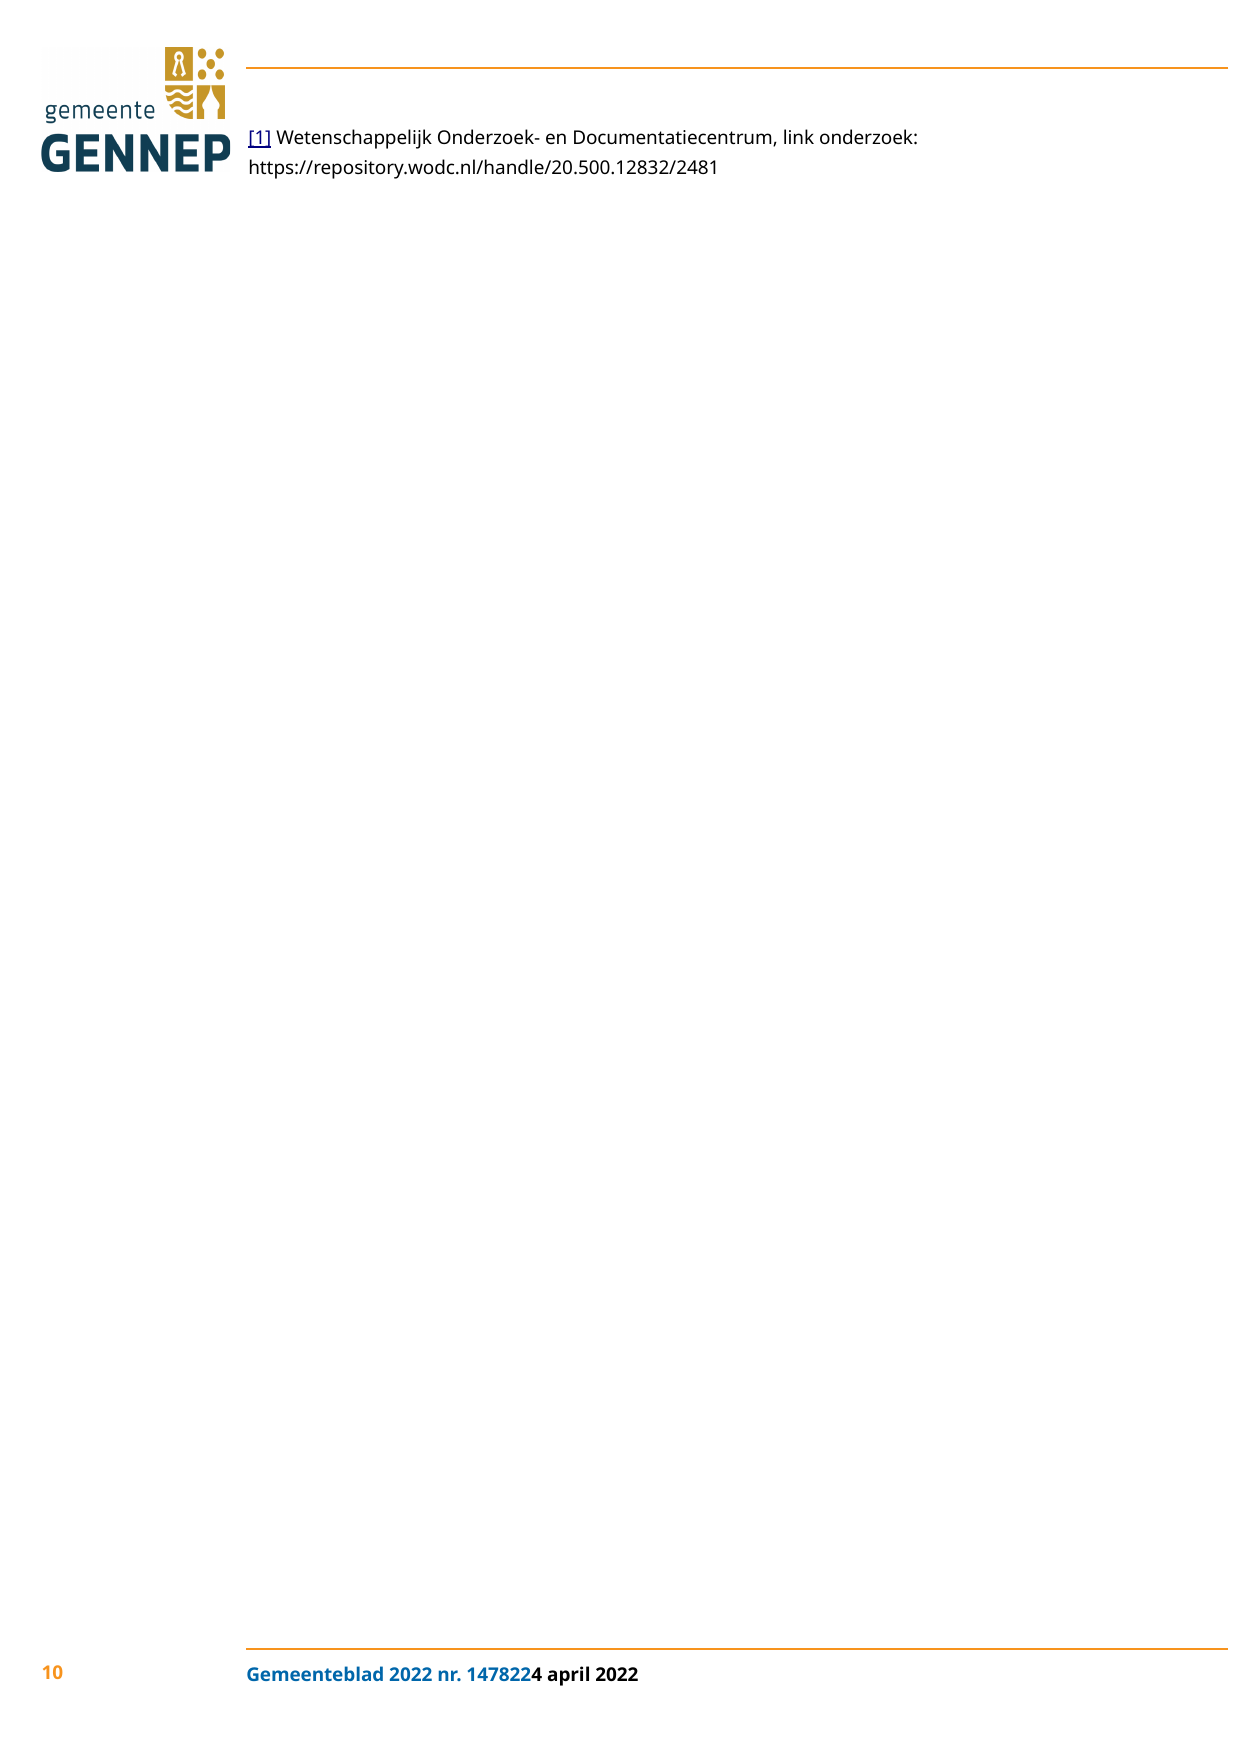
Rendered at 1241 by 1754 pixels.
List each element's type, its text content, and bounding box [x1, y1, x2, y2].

text [1] Wetenschappelijk Onderzoek- en Documentatiecentrum, link onderzoek: https://repository.wodc.nl/handle/20.500.12832/2481 [248, 124, 1152, 180]
picture [41, 47, 231, 172]
